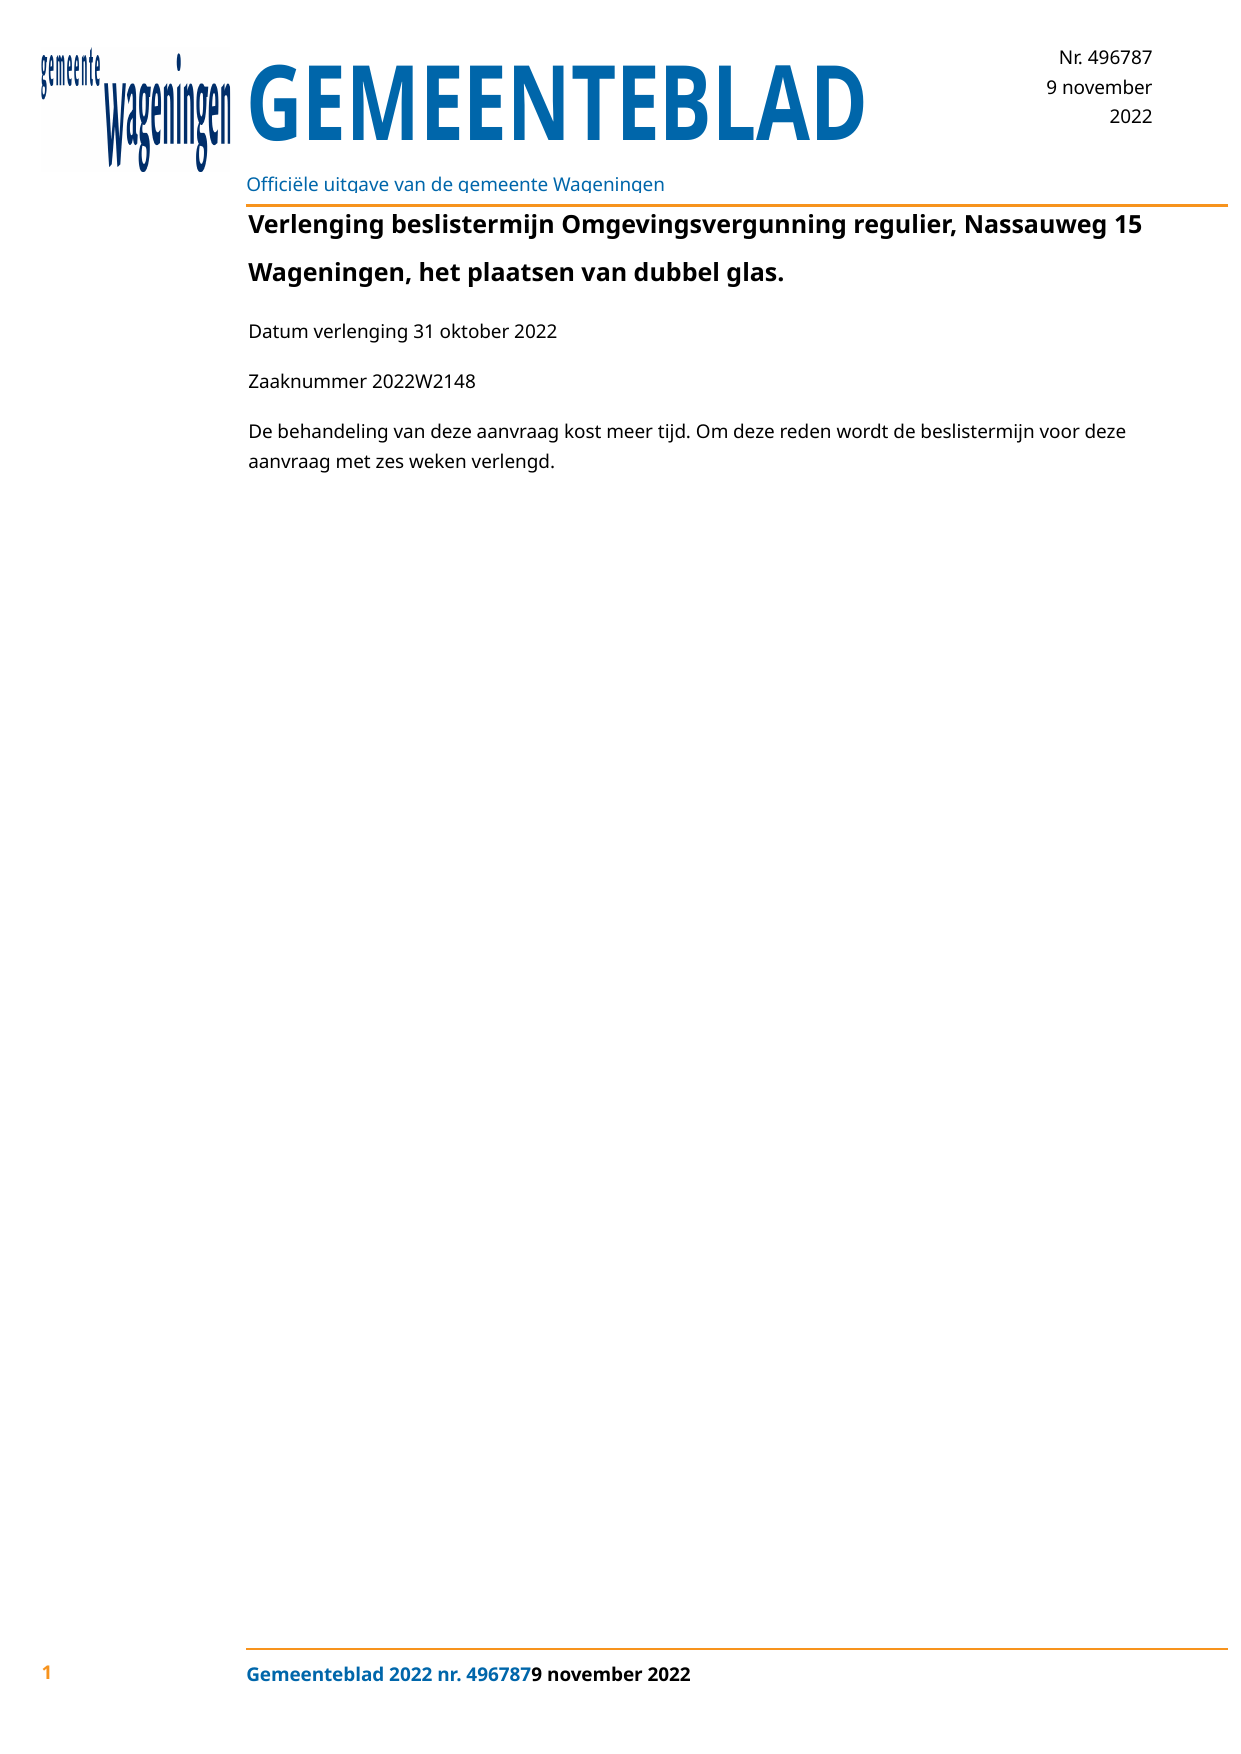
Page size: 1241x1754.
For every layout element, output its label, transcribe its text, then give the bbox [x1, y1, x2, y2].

text Zaaknummer 2022W2148 [248, 368, 1152, 394]
text Datum verlenging 31 oktober 2022 [248, 318, 1152, 344]
picture [41, 47, 231, 172]
text Verlenging beslistermijn Omgevingsvergunning regulier, Nassauweg 15 Wageningen, het plaatsen van dubbel glas. [248, 207, 1152, 288]
text De behandeling van deze aanvraag kost meer tijd. Om deze reden wordt de beslistermijn voor deze aanvraag met zes weken verlengd. [248, 419, 1152, 474]
